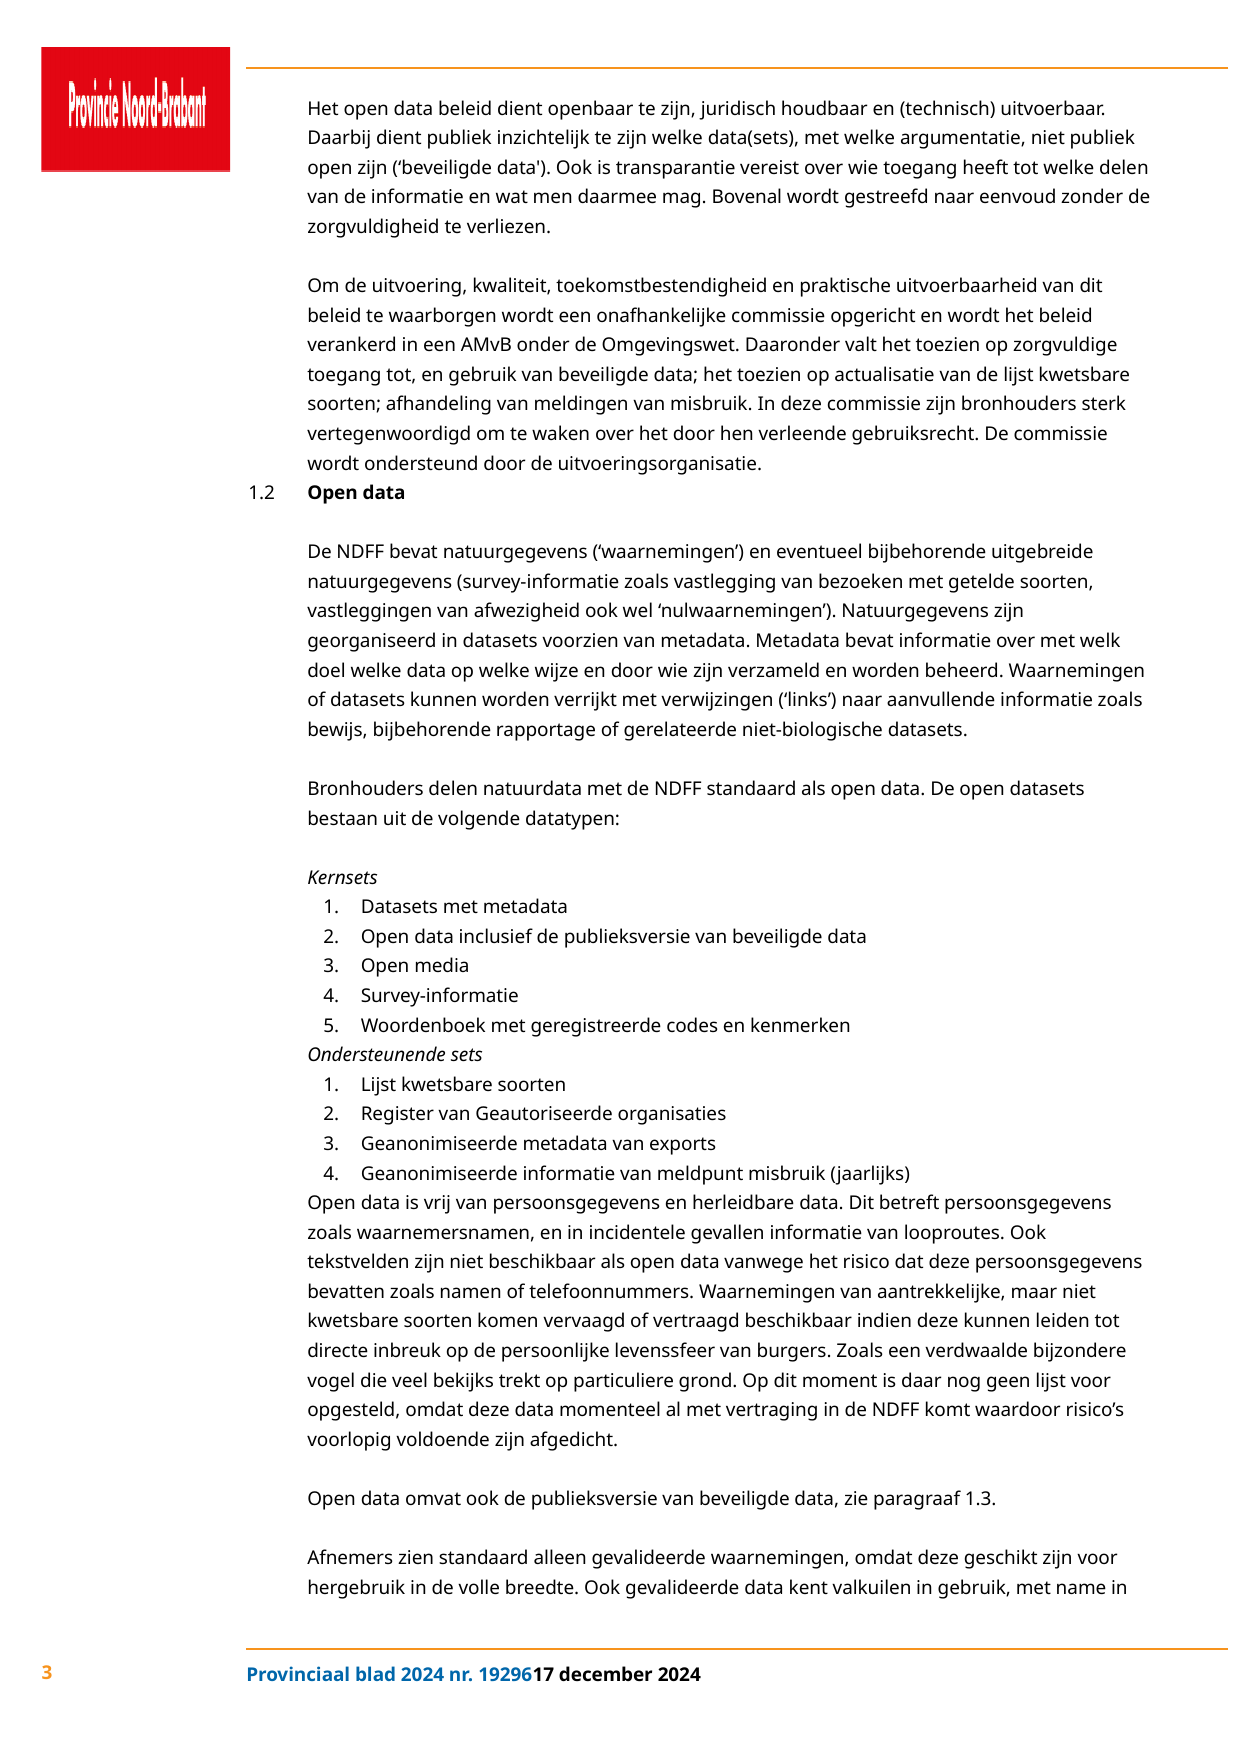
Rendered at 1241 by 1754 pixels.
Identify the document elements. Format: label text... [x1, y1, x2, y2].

list Om de uitvoering, kwaliteit, toekomstbestendigheid en praktische uitvoerbaarheid van dit beleid te waarborgen wordt een onafhankelijke commissie opgericht en wordt het beleid verankerd in een AMvB onder de Omgevingswet. Daaronder valt het toezien op zorgvuldige toegang tot, en gebruik van beveiligde data; het toezien op actualisatie van de lijst kwetsbare soorten; afhandeling van meldingen van misbruik. In deze commissie zijn bronhouders sterk vertegenwoordigd om te waken over het door hen verleende gebruiksrecht. De commissie wordt ondersteund door de uitvoeringsorganisatie. [248, 272, 1152, 476]
picture [41, 47, 231, 172]
list Het open data beleid dient openbaar te zijn, juridisch houdbaar en (technisch) uitvoerbaar. Daarbij dient publiek inzichtelijk te zijn welke data(sets), met welke argumentatie, niet publiek open zijn (‘beveiligde data'). Ook is transparantie vereist over wie toegang heeft tot welke delen van de informatie en wat men daarmee mag. Bovenal wordt gestreefd naar eenvoud zonder de zorgvuldigheid te verliezen. [248, 95, 1152, 239]
list De NDFF bevat natuurgegevens (‘waarnemingen’) en eventueel bijbehorende uitgebreide natuurgegevens (survey-informatie zoals vastlegging van bezoeken met getelde soorten, vastleggingen van afwezigheid ook wel ‘nulwaarnemingen’). Natuurgegevens zijn georganiseerd in datasets voorzien van metadata. Metadata bevat informatie over met welk doel welke data op welke wijze en door wie zijn verzameld en worden beheerd. Waarnemingen of datasets kunnen worden verrijkt met verwijzingen (‘links’) naar aanvullende informatie zoals bewijs, bijbehorende rapportage of gerelateerde niet-biologische datasets. [248, 538, 1152, 742]
list Geanonimiseerde metadata van exports [323, 1130, 1152, 1156]
list Ondersteunende sets [248, 1041, 1152, 1067]
list Bronhouders delen natuurdata met de NDFF standaard als open data. De open datasets bestaan uit de volgende datatypen: [248, 775, 1152, 831]
list Register van Geautoriseerde organisaties [323, 1101, 1152, 1126]
list Lijst kwetsbare soorten [323, 1071, 1152, 1097]
list Open data is vrij van persoonsgegevens en herleidbare data. Dit betreft persoonsgegevens zoals waarnemersnamen, en in incidentele gevallen informatie van looproutes. Ook tekstvelden zijn niet beschikbaar als open data vanwege het risico dat deze persoonsgegevens bevatten zoals namen of telefoonnummers. Waarnemingen van aantrekkelijke, maar niet kwetsbare soorten komen vervaagd of vertraagd beschikbaar indien deze kunnen leiden tot directe inbreuk op de persoonlijke levenssfeer van burgers. Zoals een verdwaalde bijzondere vogel die veel bekijks trekt op particuliere grond. Op dit moment is daar nog geen lijst voor opgesteld, omdat deze data momenteel al met vertraging in de NDFF komt waardoor risico’s voorlopig voldoende zijn afgedicht. [248, 1189, 1152, 1452]
list Survey-informatie [323, 982, 1152, 1008]
list Datasets met metadata [323, 893, 1152, 919]
list Open data [248, 479, 1152, 505]
list Open data omvat ook de publieksversie van beveiligde data, zie paragraaf 1.3. [248, 1485, 1152, 1511]
list Woordenboek met geregistreerde codes en kenmerken [323, 1012, 1152, 1038]
list Open media [323, 953, 1152, 978]
list Geanonimiseerde informatie van meldpunt misbruik (jaarlijks) [323, 1160, 1152, 1186]
list Afnemers zien standaard alleen gevalideerde waarnemingen, omdat deze geschikt zijn voor hergebruik in de volle breedte. Ook gevalideerde data kent valkuilen in gebruik, met name in [248, 1544, 1152, 1600]
list Open data inclusief de publieksversie van beveiligde data [323, 923, 1152, 949]
list Kernsets [248, 864, 1152, 890]
